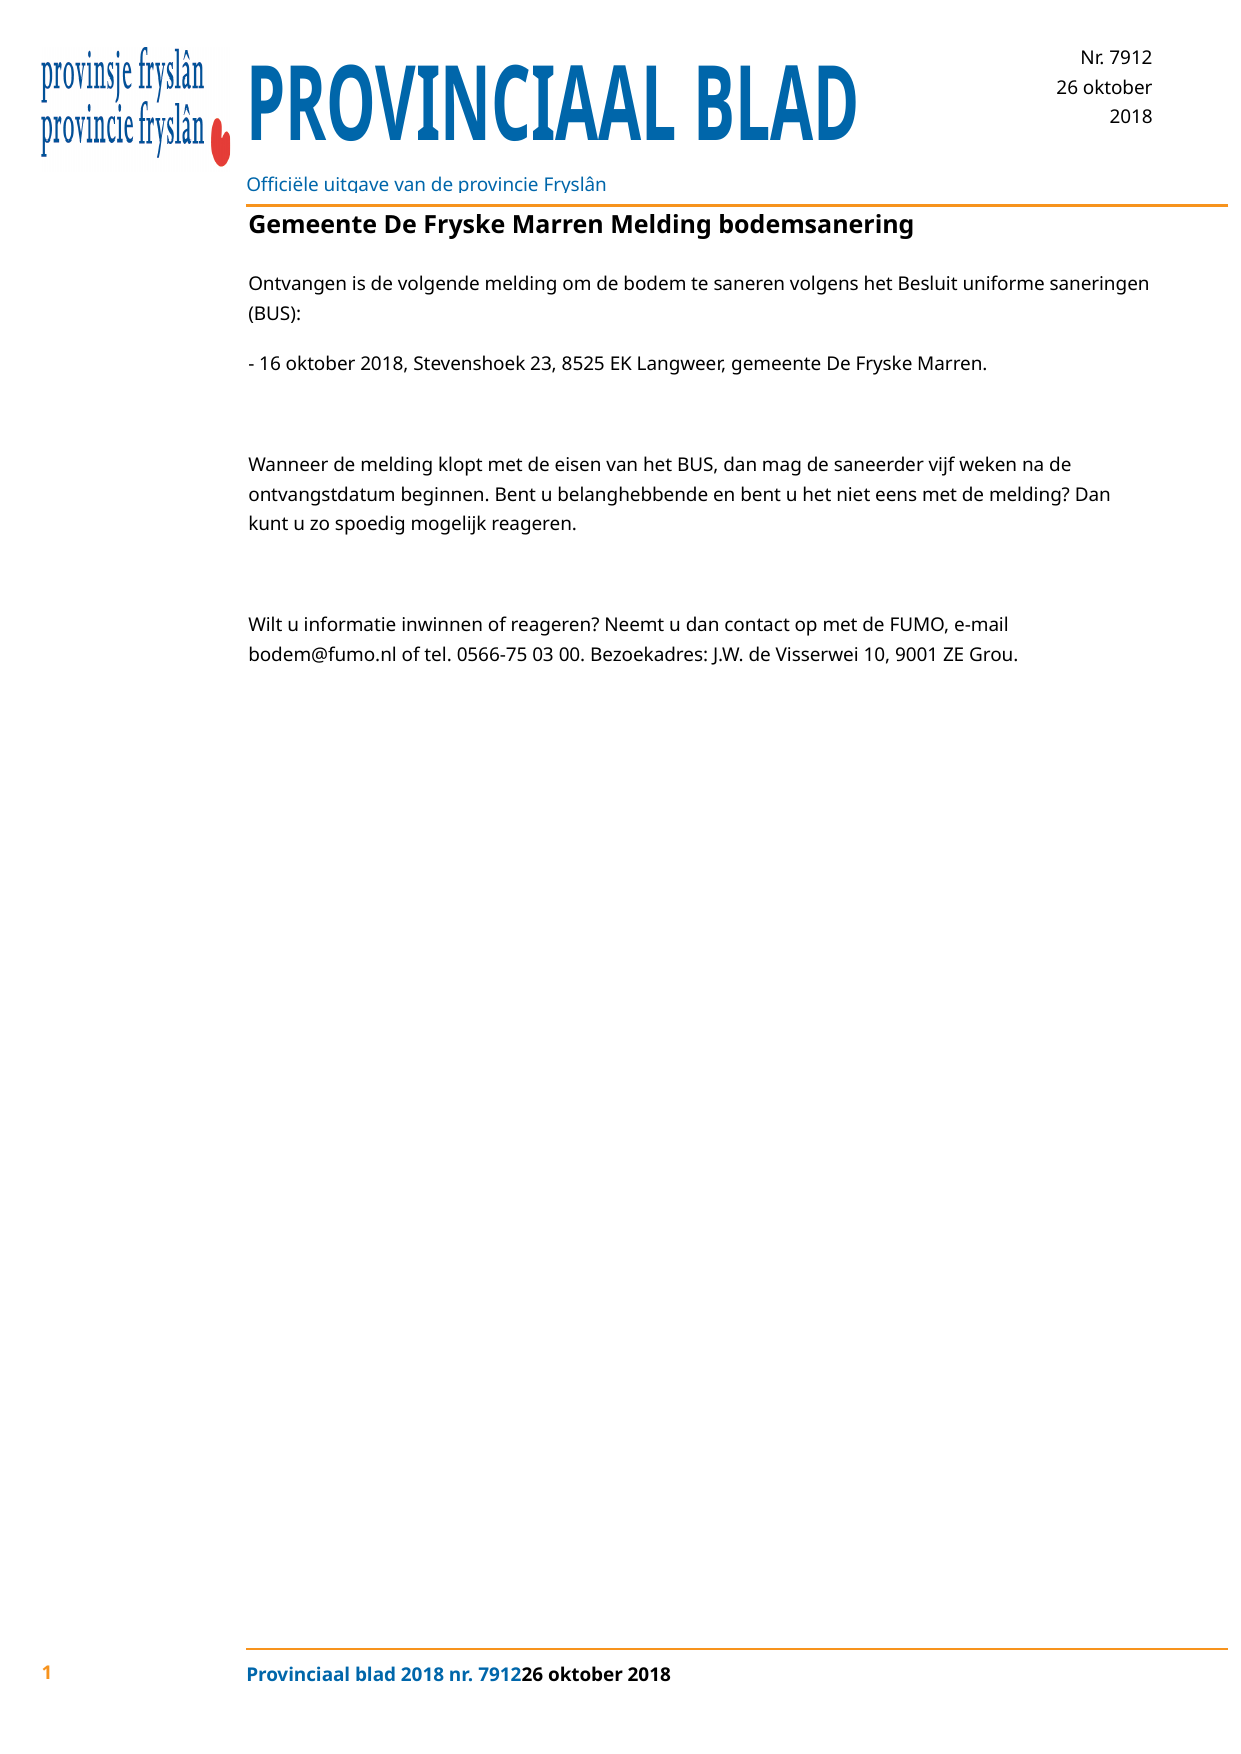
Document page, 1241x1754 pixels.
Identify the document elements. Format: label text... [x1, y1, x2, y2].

text - 16 oktober 2018, Stevenshoek 23, 8525 EK Langweer, gemeente De Fryske Marren. [248, 350, 1152, 376]
text Wanneer de melding klopt met de eisen van het BUS, dan mag de saneerder vijf weken na de ontvangstdatum beginnen. Bent u belanghebbende en bent u het niet eens met de melding? Dan kunt u zo spoedig mogelijk reageren. [248, 451, 1152, 536]
picture [41, 47, 231, 172]
text Wilt u informatie inwinnen of reageren? Neemt u dan contact op met de FUMO, e-mail bodem@fumo.nl of tel. 0566-75 03 00. Bezoekadres: J.W. de Visserwei 10, 9001 ZE Grou. [248, 611, 1152, 666]
text Ontvangen is de volgende melding om de bodem te saneren volgens het Besluit uniforme saneringen (BUS): [248, 270, 1152, 326]
text Gemeente De Fryske Marren Melding bodemsanering [248, 207, 1152, 241]
